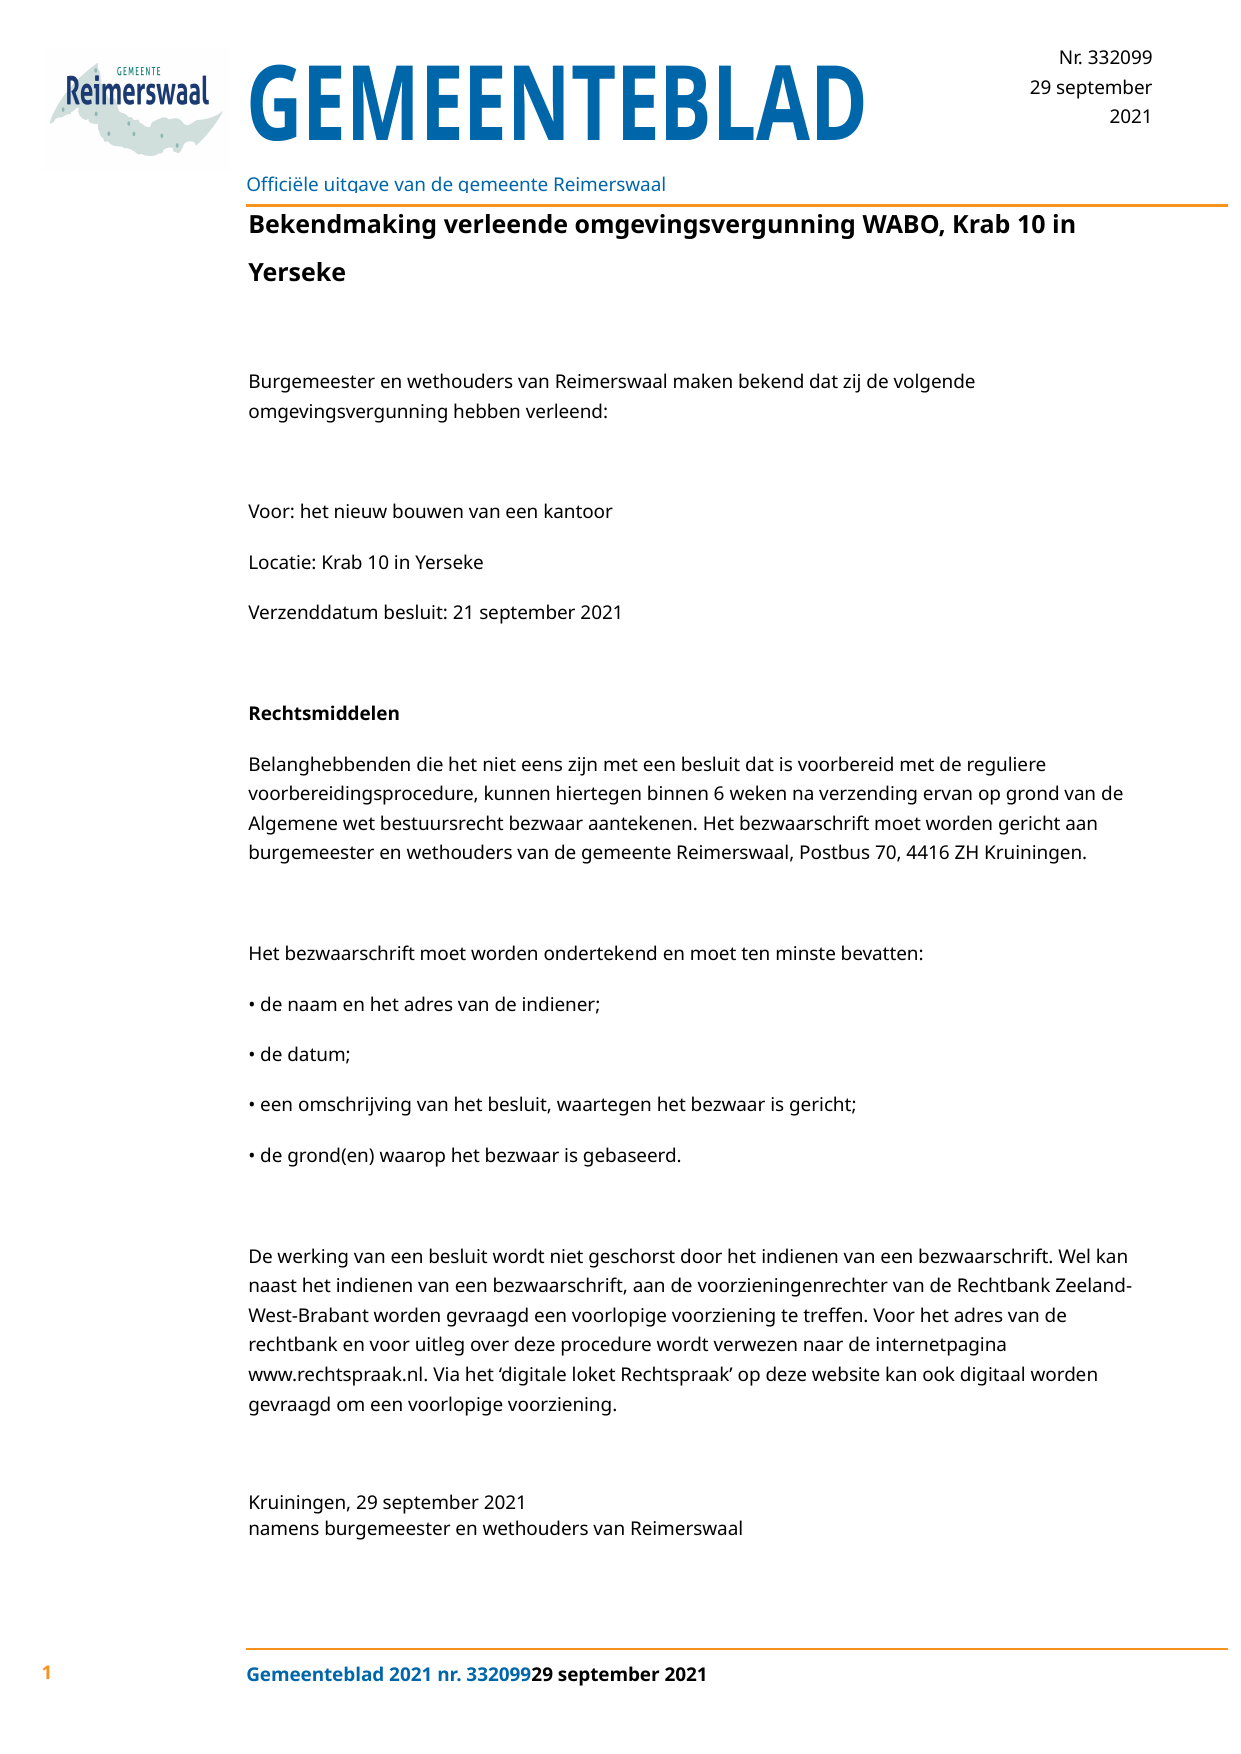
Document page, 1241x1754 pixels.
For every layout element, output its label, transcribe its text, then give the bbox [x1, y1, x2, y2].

text Het bezwaarschrift moet worden ondertekend en moet ten minste bevatten: [248, 940, 1152, 966]
text Locatie: Krab 10 in Yerseke [248, 549, 1152, 575]
text • de naam en het adres van de indiener; [248, 991, 1152, 1017]
text Rechtsmiddelen [248, 700, 1152, 726]
text De werking van een besluit wordt niet geschorst door het indienen van een bezwaarschrift. Wel kan naast het indienen van een bezwaarschrift, aan de voorzieningenrechter van de Rechtbank Zeeland-West-Brabant worden gevraagd een voorlopige voorziening te treffen. Voor het adres van de rechtbank en voor uitleg over deze procedure wordt verwezen naar de internetpagina www.rechtspraak.nl. Via het ‘digitale loket Rechtspraak’ op deze website kan ook digitaal worden gevraagd om een voorlopige voorziening. [248, 1243, 1152, 1417]
text Belanghebbenden die het niet eens zijn met een besluit dat is voorbereid met de reguliere voorbereidingsprocedure, kunnen hiertegen binnen 6 weken na verzending ervan op grond van de Algemene wet bestuursrecht bezwaar aantekenen. Het bezwaarschrift moet worden gericht aan burgemeester en wethouders van de gemeente Reimerswaal, Postbus 70, 4416 ZH Kruiningen. [248, 751, 1152, 865]
text Bekendmaking verleende omgevingsvergunning WABO, Krab 10 in Yerseke [248, 207, 1152, 288]
text Verzenddatum besluit: 21 september 2021 [248, 599, 1152, 625]
picture [41, 47, 231, 172]
text Kruiningen, 29 september 2021 [248, 1489, 1152, 1515]
text Burgemeester en wethouders van Reimerswaal maken bekend dat zij de volgende omgevingsvergunning hebben verleend: [248, 368, 1152, 424]
text • de grond(en) waarop het bezwaar is gebaseerd. [248, 1142, 1152, 1168]
text • de datum; [248, 1041, 1152, 1067]
text • een omschrijving van het besluit, waartegen het bezwaar is gericht; [248, 1092, 1152, 1117]
text namens burgemeester en wethouders van Reimerswaal [248, 1515, 1152, 1541]
text Voor: het nieuw bouwen van een kantoor [248, 499, 1152, 524]
